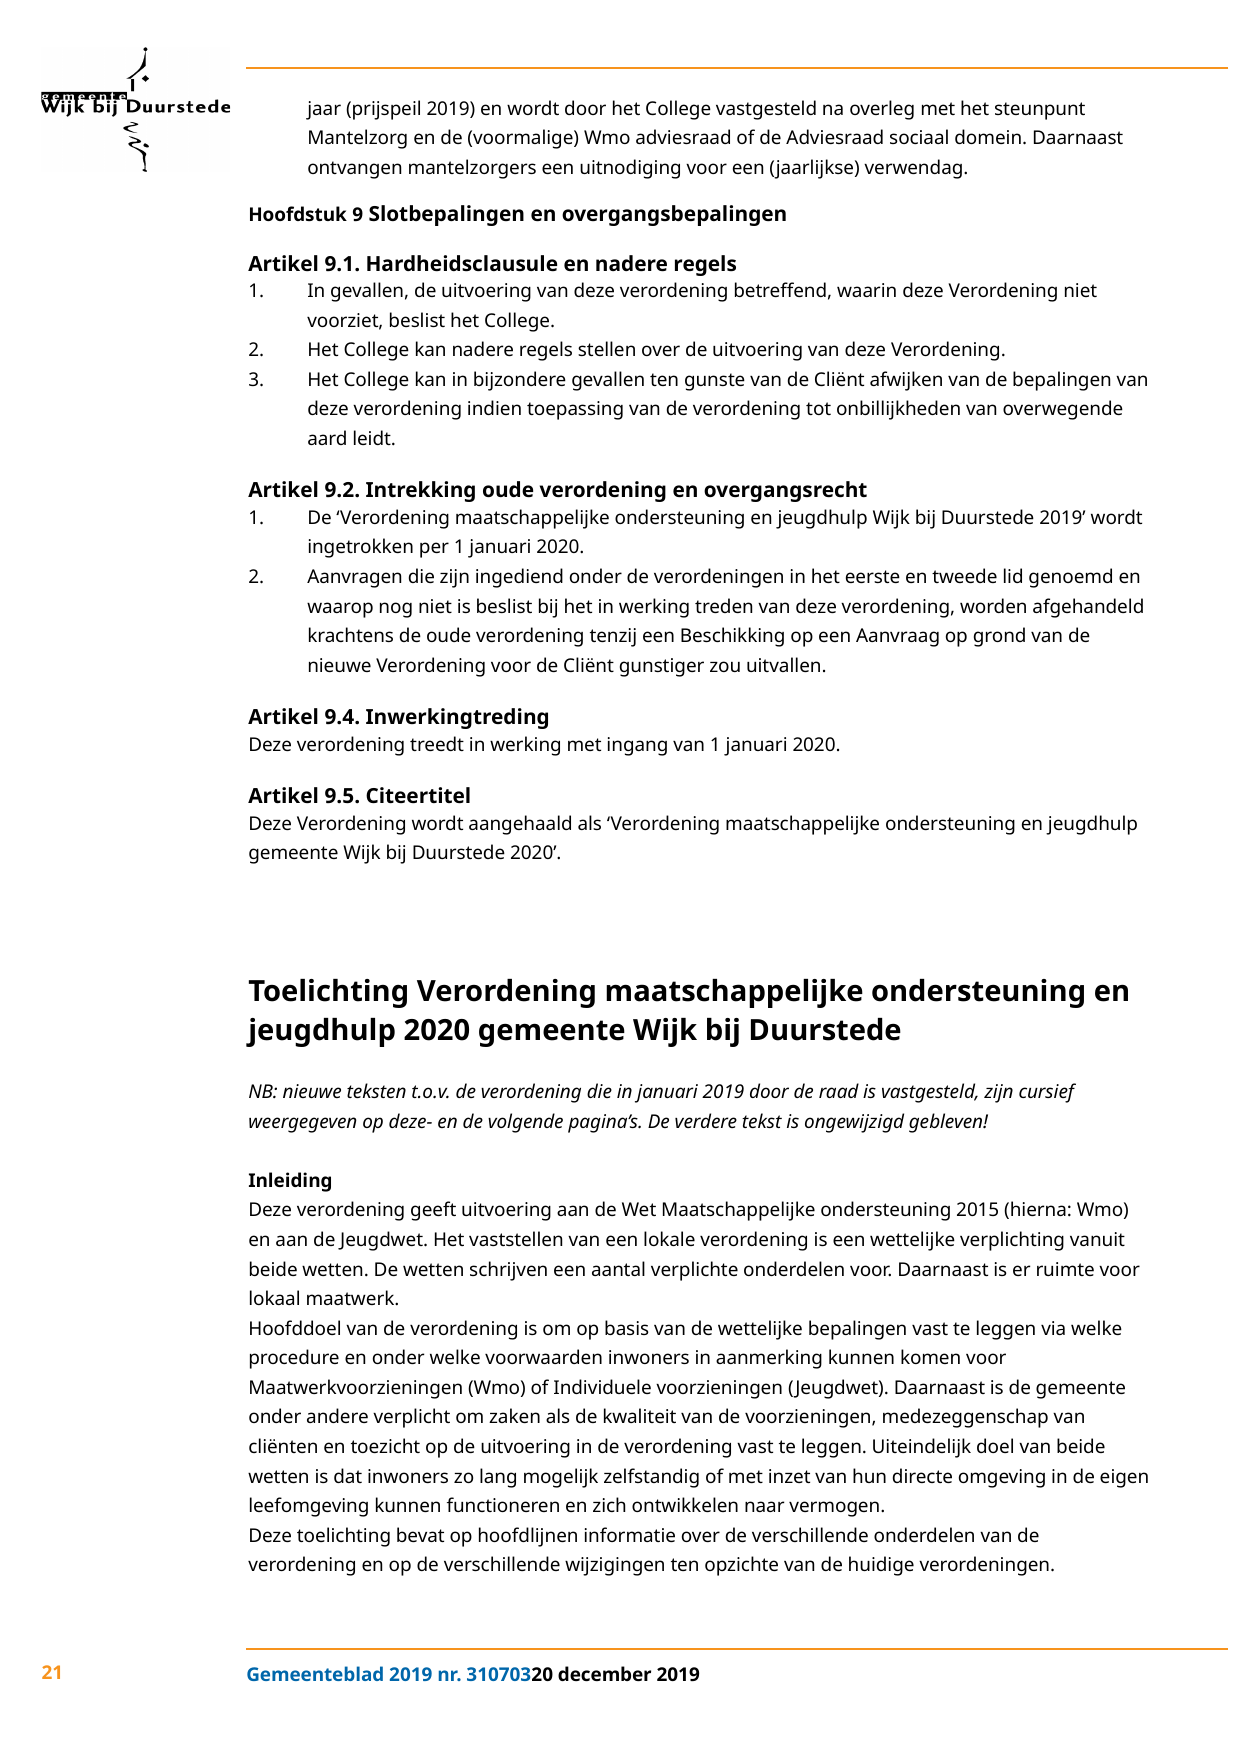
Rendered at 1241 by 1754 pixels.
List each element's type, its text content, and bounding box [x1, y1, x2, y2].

text Hoofdstuk 9 Slotbepalingen en overgangsbepalingen [248, 199, 1152, 228]
text Deze toelichting bevat op hoofdlijnen informatie over de verschillende onderdelen van de verordening en op de verschillende wijzigingen ten opzichte van de huidige verordeningen. [248, 1522, 1152, 1577]
list In gevallen, de uitvoering van deze verordening betreffend, waarin deze Verordening niet voorziet, beslist het College. [248, 277, 1152, 333]
text Artikel 9.2. Intrekking oude verordening en overgangsrecht [248, 476, 1152, 504]
text Toelichting Verordening maatschappelijke ondersteuning en jeugdhulp 2020 gemeente Wijk bij Duurstede [248, 970, 1152, 1049]
list De ‘Verordening maatschappelijke ondersteuning en jeugdhulp Wijk bij Duurstede 2019’ wordt ingetrokken per 1 januari 2020. [248, 504, 1152, 559]
list Het College kan nadere regels stellen over de uitvoering van deze Verordening. [248, 336, 1152, 362]
text Deze verordening geeft uitvoering aan de Wet Maatschappelijke ondersteuning 2015 (hierna: Wmo) en aan de Jeugdwet. Het vaststellen van een lokale verordening is een wettelijke verplichting vanuit beide wetten. De wetten schrijven een aantal verplichte onderdelen voor. Daarnaast is er ruimte voor lokaal maatwerk. [248, 1197, 1152, 1311]
list Aanvragen die zijn ingediend onder de verordeningen in het eerste en tweede lid genoemd en waarop nog niet is beslist bij het in werking treden van deze verordening, worden afgehandeld krachtens de oude verordening tenzij een Beschikking op een Aanvraag op grond van de nieuwe Verordening voor de Cliënt gunstiger zou uitvallen. [248, 563, 1152, 678]
list jaar (prijspeil 2019) en wordt door het College vastgesteld na overleg met het steunpunt Mantelzorg en de (voormalige) Wmo adviesraad of de Adviesraad sociaal domein. Daarnaast ontvangen mantelzorgers een uitnodiging voor een (jaarlijkse) verwendag. [248, 95, 1152, 180]
text Artikel 9.5. Citeertitel [248, 781, 1152, 810]
text Hoofddoel van de verordening is om op basis van de wettelijke bepalingen vast te leggen via welke procedure en onder welke voorwaarden inwoners in aanmerking kunnen komen voor Maatwerkvoorzieningen (Wmo) of Individuele voorzieningen (Jeugdwet). Daarnaast is de gemeente onder andere verplicht om zaken als de kwaliteit van de voorzieningen, medezeggenschap van cliënten en toezicht op de uitvoering in de verordening vast te leggen. Uiteindelijk doel van beide wetten is dat inwoners zo lang mogelijk zelfstandig of met inzet van hun directe omgeving in de eigen leefomgeving kunnen functioneren en zich ontwikkelen naar vermogen. [248, 1315, 1152, 1518]
text Artikel 9.1. Hardheidsclausule en nadere regels [248, 249, 1152, 277]
list Het College kan in bijzondere gevallen ten gunste van de Cliënt afwijken van de bepalingen van deze verordening indien toepassing van de verordening tot onbillijkheden van overwegende aard leidt. [248, 366, 1152, 451]
text Artikel 9.4. Inwerkingtreding [248, 702, 1152, 731]
picture [41, 47, 231, 172]
text Inleiding [248, 1167, 1152, 1193]
text Deze verordening treedt in werking met ingang van 1 januari 2020. [248, 731, 1152, 757]
text NB: nieuwe teksten t.o.v. de verordening die in januari 2019 door de raad is vastgesteld, zijn cursief weergegeven op deze- en de volgende pagina’s. De verdere tekst is ongewijzigd gebleven! [248, 1078, 1152, 1134]
text Deze Verordening wordt aangehaald als ‘Verordening maatschappelijke ondersteuning en jeugdhulp gemeente Wijk bij Duurstede 2020’. [248, 810, 1152, 865]
